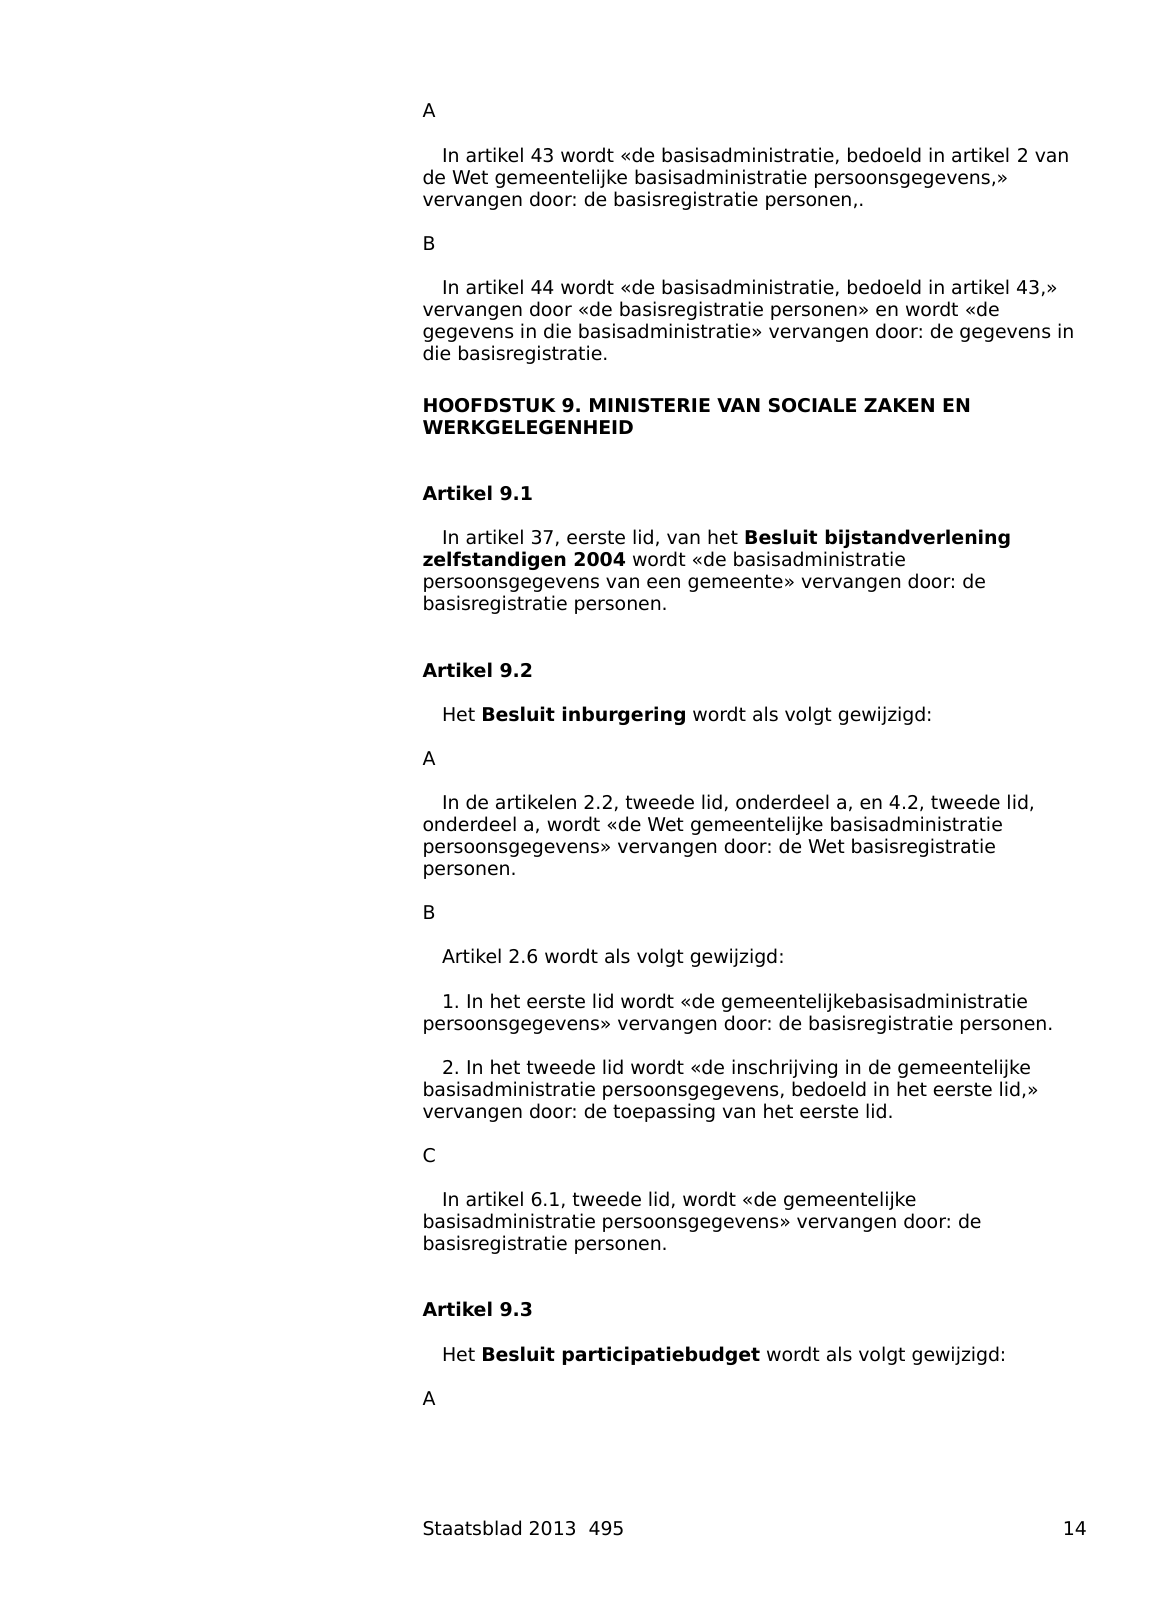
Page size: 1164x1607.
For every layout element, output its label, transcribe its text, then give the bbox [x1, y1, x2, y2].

text Het Besluit inburgering wordt als volgt gewijzigd: [422, 704, 1087, 726]
text B [422, 233, 1087, 255]
text In artikel 43 wordt «de basisadministratie, bedoeld in artikel 2 van de Wet gemeentelijke basisadministratie persoonsgegevens,» vervangen door: de basisregistratie personen,. [422, 144, 1087, 211]
text Het Besluit participatiebudget wordt als volgt gewijzigd: [422, 1343, 1087, 1365]
subtitle HOOFDSTUK 9. MINISTERIE VAN SOCIALE ZAKEN EN WERKGELEGENHEID [422, 395, 1087, 439]
subtitle Artikel 9.2 [422, 659, 1087, 682]
text A [422, 748, 1087, 770]
text Artikel 2.6 wordt als volgt gewijzigd: [422, 946, 1087, 968]
text B [422, 902, 1087, 924]
text In de artikelen 2.2, tweede lid, onderdeel a, en 4.2, tweede lid, onderdeel a, wordt «de Wet gemeentelijke basisadministratie persoonsgegevens» vervangen door: de Wet basisregistratie personen. [422, 792, 1087, 880]
text In artikel 44 wordt «de basisadministratie, bedoeld in artikel 43,» vervangen door «de basisregistratie personen» en wordt «de gegevens in die basisadministratie» vervangen door: de gegevens in die basisregistratie. [422, 277, 1087, 365]
text A [422, 1388, 1087, 1409]
text In artikel 37, eerste lid, van het Besluit bijstandverlening zelfstandigen 2004 wordt «de basisadministratie persoonsgegevens van een gemeente» vervangen door: de basisregistratie personen. [422, 527, 1087, 615]
subtitle Artikel 9.1 [422, 483, 1087, 505]
text In artikel 6.1, tweede lid, wordt «de gemeentelijke basisadministratie persoonsgegevens» vervangen door: de basisregistratie personen. [422, 1189, 1087, 1255]
subtitle Artikel 9.3 [422, 1299, 1087, 1321]
text 2. In het tweede lid wordt «de inschrijving in de gemeentelijke basisadministratie persoonsgegevens, bedoeld in het eerste lid,» vervangen door: de toepassing van het eerste lid. [422, 1057, 1087, 1123]
text C [422, 1145, 1087, 1167]
text A [422, 100, 1087, 122]
text 1. In het eerste lid wordt «de gemeentelijkebasisadministratie persoonsgegevens» vervangen door: de basisregistratie personen. [422, 991, 1087, 1034]
